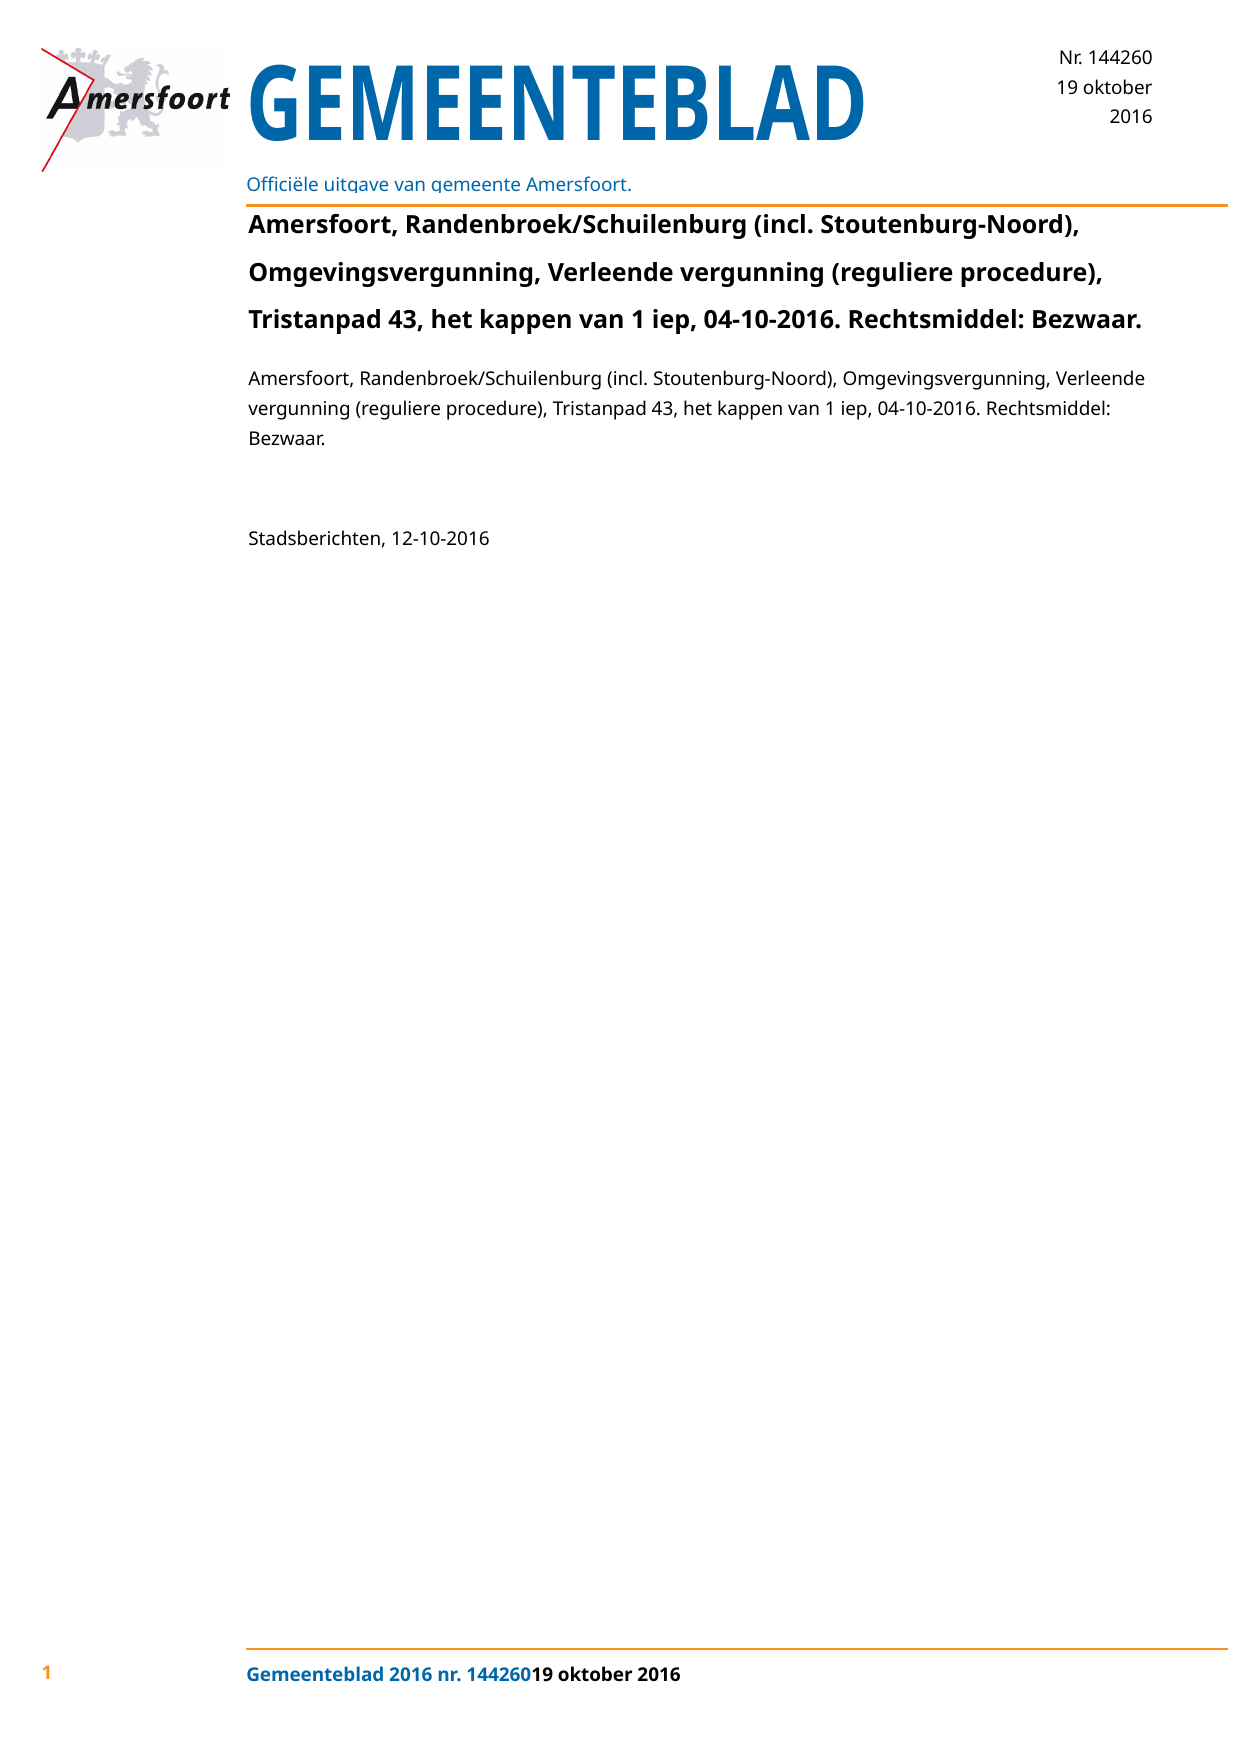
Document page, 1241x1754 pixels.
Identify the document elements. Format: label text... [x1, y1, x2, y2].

picture [41, 47, 231, 172]
text Stadsberichten, 12-10-2016 [248, 526, 1152, 551]
text Amersfoort, Randenbroek/Schuilenburg (incl. Stoutenburg-Noord), Omgevingsvergunning, Verleende vergunning (reguliere procedure), Tristanpad 43, het kappen van 1 iep, 04-10-2016. Rechtsmiddel: Bezwaar. [248, 366, 1152, 450]
text Amersfoort, Randenbroek/Schuilenburg (incl. Stoutenburg-Noord), Omgevingsvergunning, Verleende vergunning (reguliere procedure), Tristanpad 43, het kappen van 1 iep, 04-10-2016. Rechtsmiddel: Bezwaar. [248, 207, 1152, 336]
